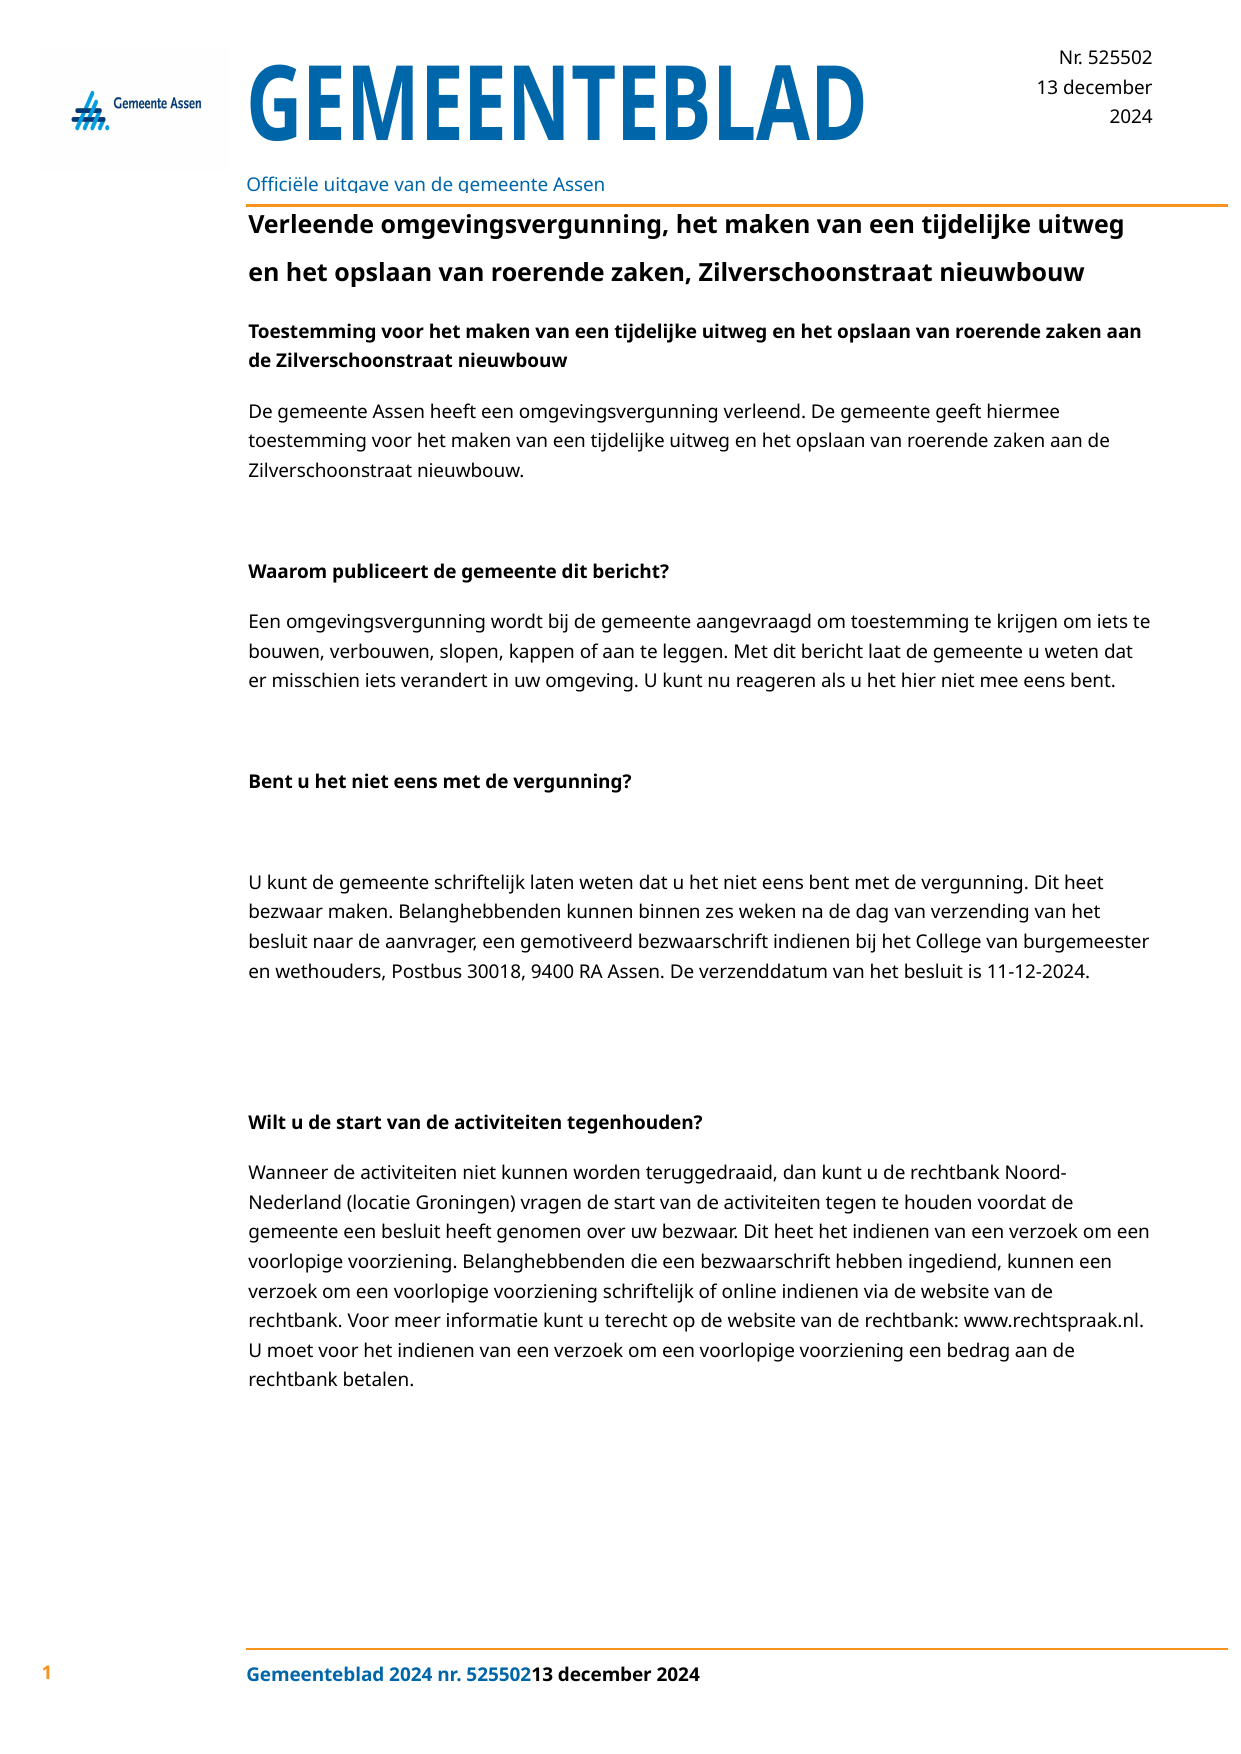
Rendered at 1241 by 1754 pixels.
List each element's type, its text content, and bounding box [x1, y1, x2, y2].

text Toestemming voor het maken van een tijdelijke uitweg en het opslaan van roerende zaken aan de Zilverschoonstraat nieuwbouw [248, 318, 1152, 373]
picture [41, 47, 231, 172]
text Een omgevingsvergunning wordt bij de gemeente aangevraagd om toestemming te krijgen om iets te bouwen, verbouwen, slopen, kappen of aan te leggen. Met dit bericht laat de gemeente u weten dat er misschien iets verandert in uw omgeving. U kunt nu reageren als u het hier niet mee eens bent. [248, 608, 1152, 693]
text Bent u het niet eens met de vergunning? [248, 768, 1152, 794]
text Waarom publiceert de gemeente dit bericht? [248, 558, 1152, 584]
text De gemeente Assen heeft een omgevingsvergunning verleend. De gemeente geeft hiermee toestemming voor het maken van een tijdelijke uitweg en het opslaan van roerende zaken aan de Zilverschoonstraat nieuwbouw. [248, 398, 1152, 483]
text Verleende omgevingsvergunning, het maken van een tijdelijke uitweg en het opslaan van roerende zaken, Zilverschoonstraat nieuwbouw [248, 207, 1152, 288]
text Wilt u de start van de activiteiten tegenhouden? [248, 1109, 1152, 1135]
text Wanneer de activiteiten niet kunnen worden teruggedraaid, dan kunt u de rechtbank Noord-Nederland (locatie Groningen) vragen de start van de activiteiten tegen te houden voordat de gemeente een besluit heeft genomen over uw bezwaar. Dit heet het indienen van een verzoek om een voorlopige voorziening. Belanghebbenden die een bezwaarschrift hebben ingediend, kunnen een verzoek om een voorlopige voorziening schriftelijk of online indienen via de website van de rechtbank. Voor meer informatie kunt u terecht op de website van de rechtbank: www.rechtspraak.nl. U moet voor het indienen van een verzoek om een voorlopige voorziening een bedrag aan de rechtbank betalen. [248, 1159, 1152, 1392]
text U kunt de gemeente schriftelijk laten weten dat u het niet eens bent met de vergunning. Dit heet bezwaar maken. Belanghebbenden kunnen binnen zes weken na de dag van verzending van het besluit naar de aanvrager, een gemotiveerd bezwaarschrift indienen bij het College van burgemeester en wethouders, Postbus 30018, 9400 RA Assen. De verzenddatum van het besluit is 11-12-2024. [248, 869, 1152, 984]
